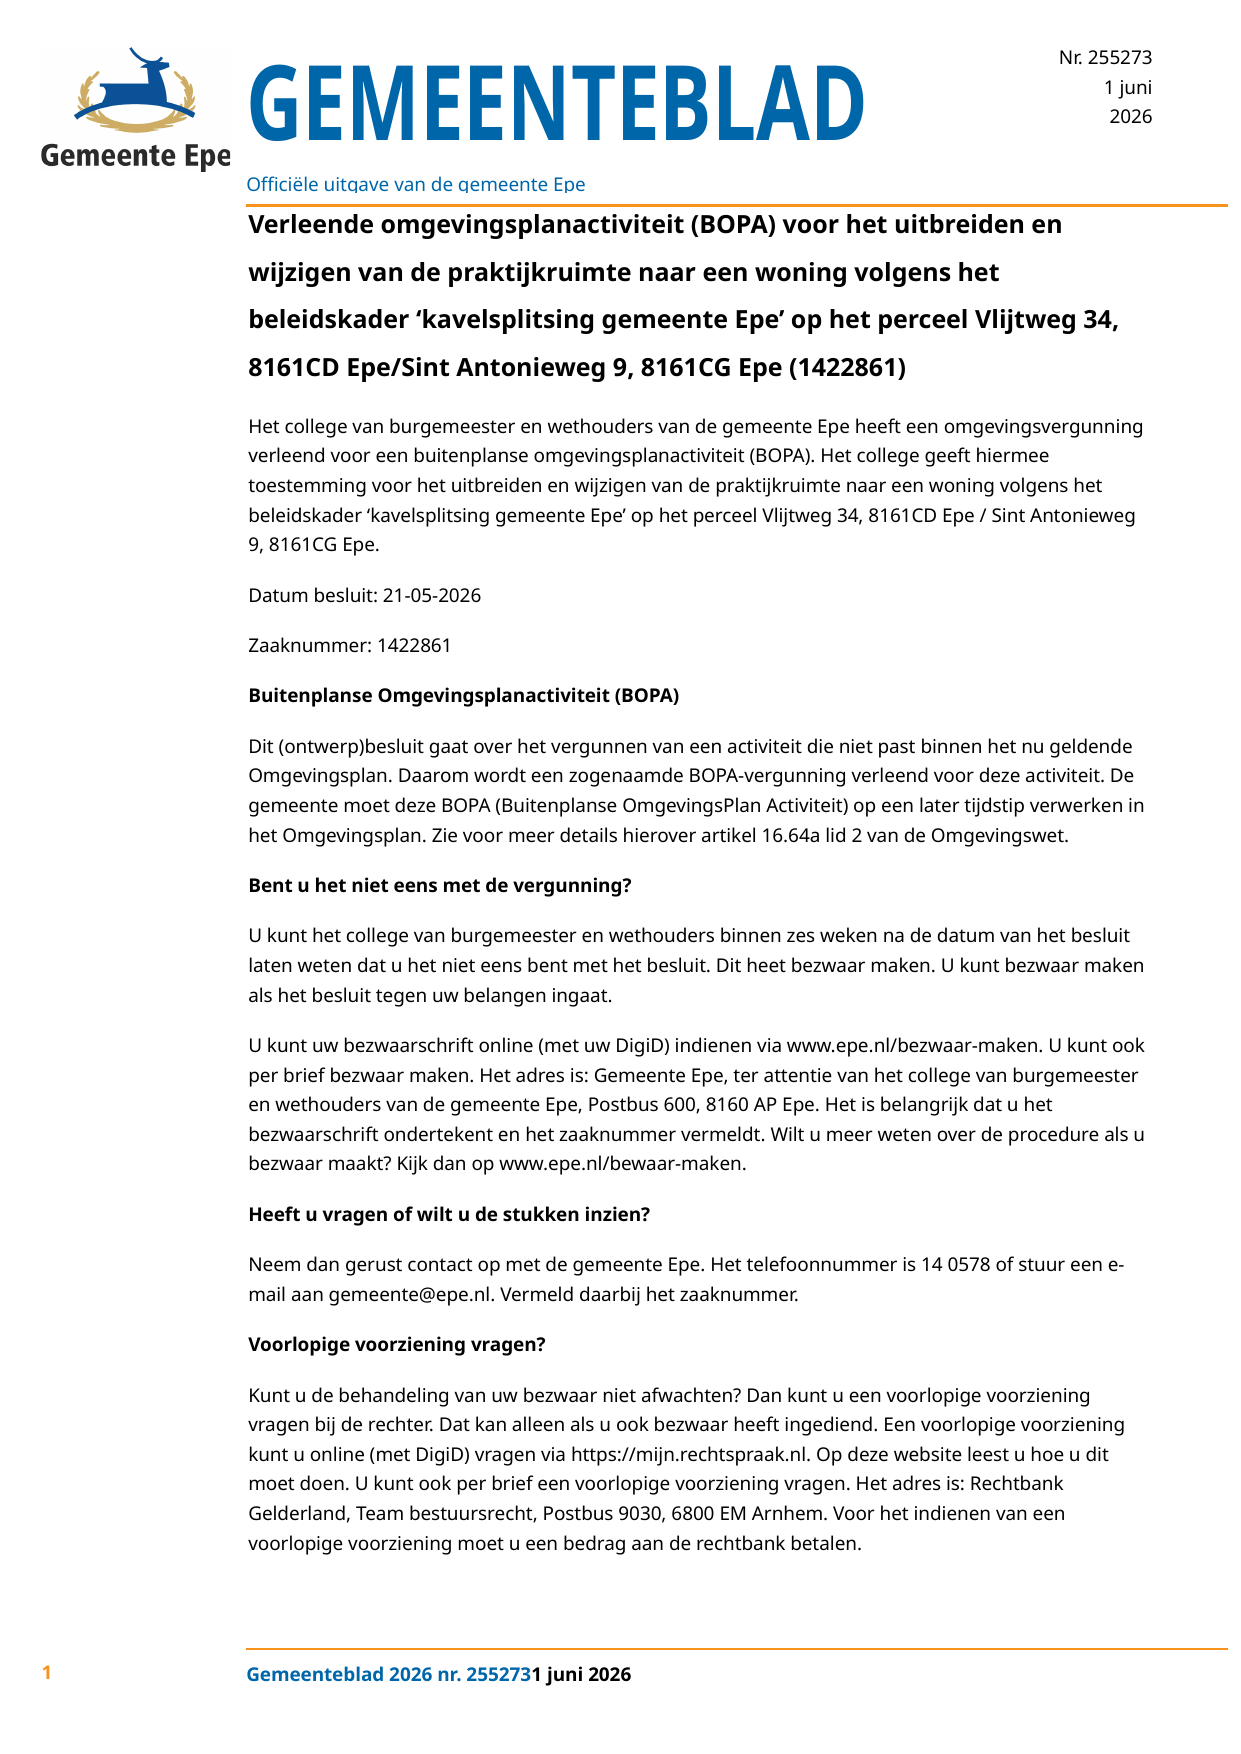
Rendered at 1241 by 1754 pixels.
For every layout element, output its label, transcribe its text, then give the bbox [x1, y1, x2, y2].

text Bent u het niet eens met de vergunning? [248, 872, 1152, 898]
text Verleende omgevingsplanactiviteit (BOPA) voor het uitbreiden en wijzigen van de praktijkruimte naar een woning volgens het beleidskader ‘kavelsplitsing gemeente Epe’ op het perceel Vlijtweg 34, 8161CD Epe/Sint Antonieweg 9, 8161CG Epe (1422861) [248, 207, 1152, 384]
text Datum besluit: 21-05-2026 [248, 582, 1152, 608]
text Buitenplanse Omgevingsplanactiviteit (BOPA) [248, 683, 1152, 708]
text U kunt uw bezwaarschrift online (met uw DigiD) indienen via www.epe.nl/bezwaar-maken. U kunt ook per brief bezwaar maken. Het adres is: Gemeente Epe, ter attentie van het college van burgemeester en wethouders van de gemeente Epe, Postbus 600, 8160 AP Epe. Het is belangrijk dat u het bezwaarschrift ondertekent en het zaaknummer vermeldt. Wilt u meer weten over de procedure als u bezwaar maakt? Kijk dan op www.epe.nl/bewaar-maken. [248, 1032, 1152, 1176]
text Dit (ontwerp)besluit gaat over het vergunnen van een activiteit die niet past binnen het nu geldende Omgevingsplan. Daarom wordt een zogenaamde BOPA-vergunning verleend voor deze activiteit. De gemeente moet deze BOPA (Buitenplanse OmgevingsPlan Activiteit) op een later tijdstip verwerken in het Omgevingsplan. Zie voor meer details hierover artikel 16.64a lid 2 van de Omgevingswet. [248, 733, 1152, 848]
text Voorlopige voorziening vragen? [248, 1331, 1152, 1357]
text U kunt het college van burgemeester en wethouders binnen zes weken na de datum van het besluit laten weten dat u het niet eens bent met het besluit. Dit heet bezwaar maken. U kunt bezwaar maken als het besluit tegen uw belangen ingaat. [248, 923, 1152, 1008]
text Heeft u vragen of wilt u de stukken inzien? [248, 1201, 1152, 1227]
text Zaaknummer: 1422861 [248, 632, 1152, 658]
text Kunt u de behandeling van uw bezwaar niet afwachten? Dan kunt u een voorlopige voorziening vragen bij de rechter. Dat kan alleen als u ook bezwaar heeft ingediend. Een voorlopige voorziening kunt u online (met DigiD) vragen via https://mijn.rechtspraak.nl. Op deze website leest u hoe u dit moet doen. U kunt ook per brief een voorlopige voorziening vragen. Het adres is: Rechtbank Gelderland, Team bestuursrecht, Postbus 9030, 6800 EM Arnhem. Voor het indienen van een voorlopige voorziening moet u een bedrag aan de rechtbank betalen. [248, 1382, 1152, 1556]
picture [41, 47, 231, 172]
text Het college van burgemeester en wethouders van de gemeente Epe heeft een omgevingsvergunning verleend voor een buitenplanse omgevingsplanactiviteit (BOPA). Het college geeft hiermee toestemming voor het uitbreiden en wijzigen van de praktijkruimte naar een woning volgens het beleidskader ‘kavelsplitsing gemeente Epe’ op het perceel Vlijtweg 34, 8161CD Epe / Sint Antonieweg 9, 8161CG Epe. [248, 413, 1152, 557]
text Neem dan gerust contact op met de gemeente Epe. Het telefoonnummer is 14 0578 of stuur een e-mail aan gemeente@epe.nl. Vermeld daarbij het zaaknummer. [248, 1251, 1152, 1307]
